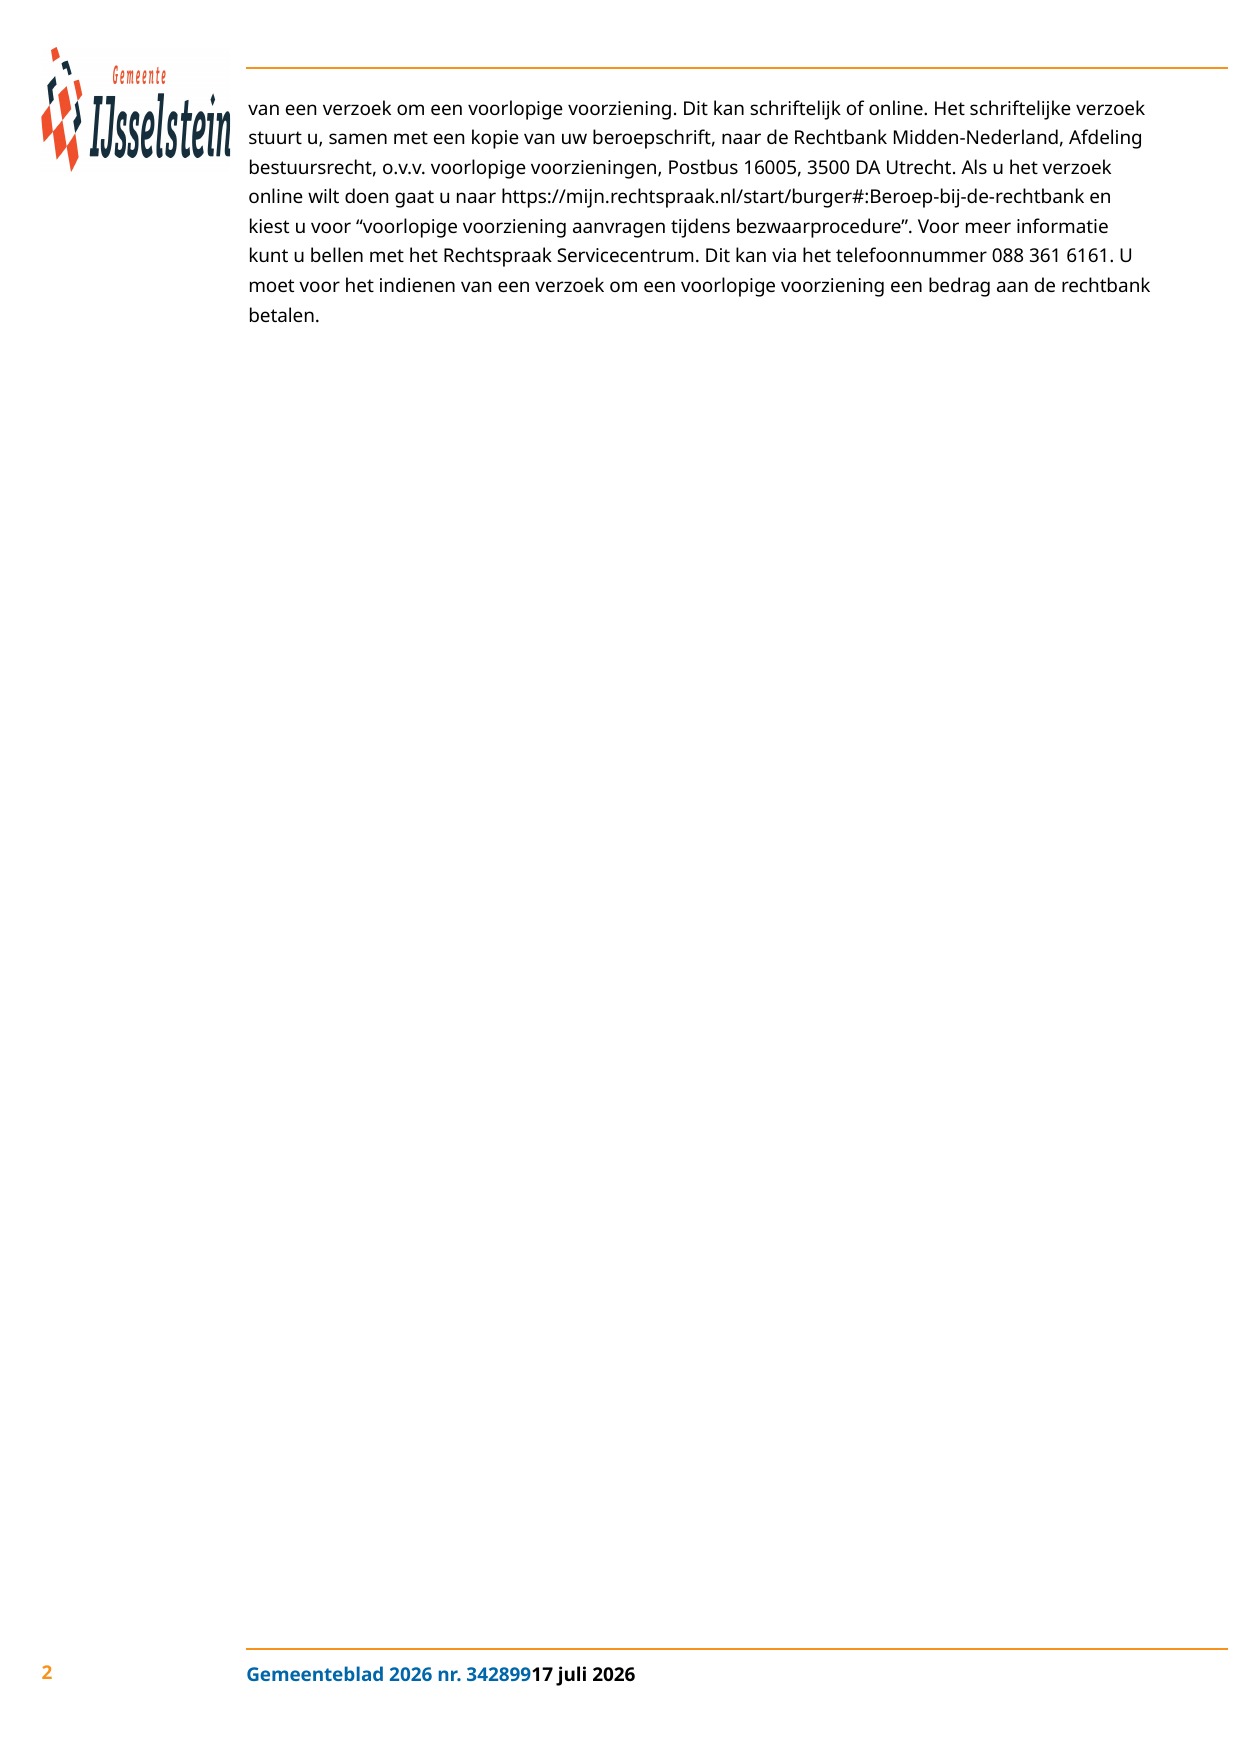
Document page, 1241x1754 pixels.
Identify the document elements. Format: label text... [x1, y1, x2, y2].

picture [41, 47, 231, 172]
text van een verzoek om een voorlopige voorziening. Dit kan schriftelijk of online. Het schriftelijke verzoek stuurt u, samen met een kopie van uw beroepschrift, naar de Rechtbank Midden-Nederland, Afdeling bestuursrecht, o.v.v. voorlopige voorzieningen, Postbus 16005, 3500 DA Utrecht. Als u het verzoek online wilt doen gaat u naar https://mijn.rechtspraak.nl/start/burger#:Beroep-bij-de-rechtbank en kiest u voor “voorlopige voorziening aanvragen tijdens bezwaarprocedure”. Voor meer informatie kunt u bellen met het Rechtspraak Servicecentrum. Dit kan via het telefoonnummer 088 361 6161. U moet voor het indienen van een verzoek om een voorlopige voorziening een bedrag aan de rechtbank betalen. [248, 95, 1152, 328]
